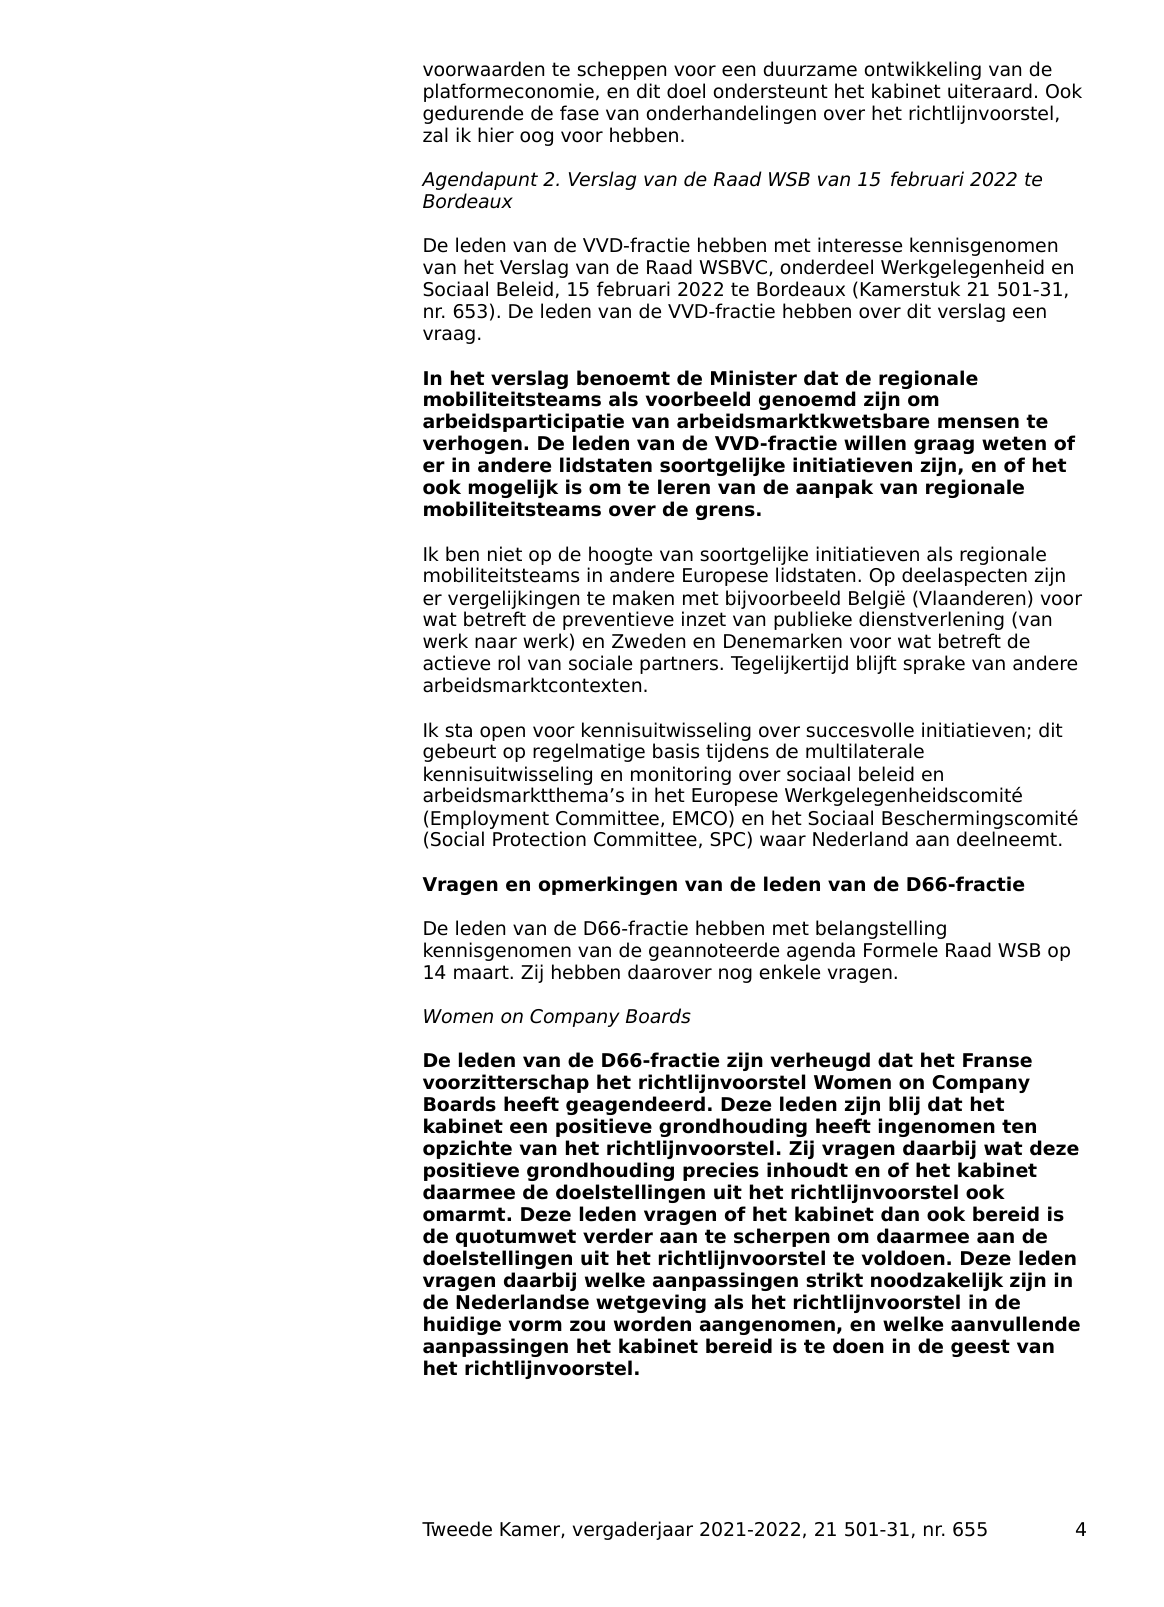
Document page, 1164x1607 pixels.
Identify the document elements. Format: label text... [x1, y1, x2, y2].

subtitle Women on Company Boards [422, 1006, 1087, 1028]
text Ik ben niet op de hoogte van soortgelijke initiatieven als regionale mobiliteitsteams in andere Europese lidstaten. Op deelaspecten zijn er vergelijkingen te maken met bijvoorbeeld België (Vlaanderen) voor wat betreft de preventieve inzet van publieke dienstverlening (van werk naar werk) en Zweden en Denemarken voor wat betreft de actieve rol van sociale partners. Tegelijkertijd blijft sprake van andere arbeidsmarktcontexten. [422, 543, 1087, 697]
text voorwaarden te scheppen voor een duurzame ontwikkeling van de platformeconomie, en dit doel ondersteunt het kabinet uiteraard. Ook gedurende de fase van onderhandelingen over het richtlijnvoorstel, zal ik hier oog voor hebben. [422, 59, 1087, 147]
text Ik sta open voor kennisuitwisseling over succesvolle initiatieven; dit gebeurt op regelmatige basis tijdens de multilaterale kennisuitwisseling en monitoring over sociaal beleid en arbeidsmarktthema’s in het Europese Werkgelegenheidscomité (Employment Committee, EMCO) en het Sociaal Beschermingscomité (Social Protection Committee, SPC) waar Nederland aan deelneemt. [422, 719, 1087, 851]
text De leden van de D66-fractie hebben met belangstelling kennisgenomen van de geannoteerde agenda Formele Raad WSB op 14 maart. Zij hebben daarover nog enkele vragen. [422, 918, 1087, 984]
text De leden van de D66-fractie zijn verheugd dat het Franse voorzitterschap het richtlijnvoorstel Women on Company Boards heeft geagendeerd. Deze leden zijn blij dat het kabinet een positieve grondhouding heeft ingenomen ten opzichte van het richtlijnvoorstel. Zij vragen daarbij wat deze positieve grondhouding precies inhoudt en of het kabinet daarmee de doelstellingen uit het richtlijnvoorstel ook omarmt. Deze leden vragen of het kabinet dan ook bereid is de quotumwet verder aan te scherpen om daarmee aan de doelstellingen uit het richtlijnvoorstel te voldoen. Deze leden vragen daarbij welke aanpassingen strikt noodzakelijk zijn in de Nederlandse wetgeving als het richtlijnvoorstel in de huidige vorm zou worden aangenomen, en welke aanvullende aanpassingen het kabinet bereid is te doen in de geest van het richtlijnvoorstel. [422, 1050, 1087, 1380]
text De leden van de VVD-fractie hebben met interesse kennisgenomen van het Verslag van de Raad WSBVC, onderdeel Werkgelegenheid en Sociaal Beleid, 15 februari 2022 te Bordeaux (Kamerstuk 21 501-31, nr. 653). De leden van de VVD-fractie hebben over dit verslag een vraag. [422, 235, 1087, 345]
subtitle Agendapunt 2. Verslag van de Raad WSB van 15 februari 2022 te Bordeaux [422, 169, 1087, 213]
subtitle Vragen en opmerkingen van de leden van de D66-fractie [422, 873, 1087, 896]
text In het verslag benoemt de Minister dat de regionale mobiliteitsteams als voorbeeld genoemd zijn om arbeidsparticipatie van arbeidsmarktkwetsbare mensen te verhogen. De leden van de VVD-fractie willen graag weten of er in andere lidstaten soortgelijke initiatieven zijn, en of het ook mogelijk is om te leren van de aanpak van regionale mobiliteitsteams over de grens. [422, 367, 1087, 521]
